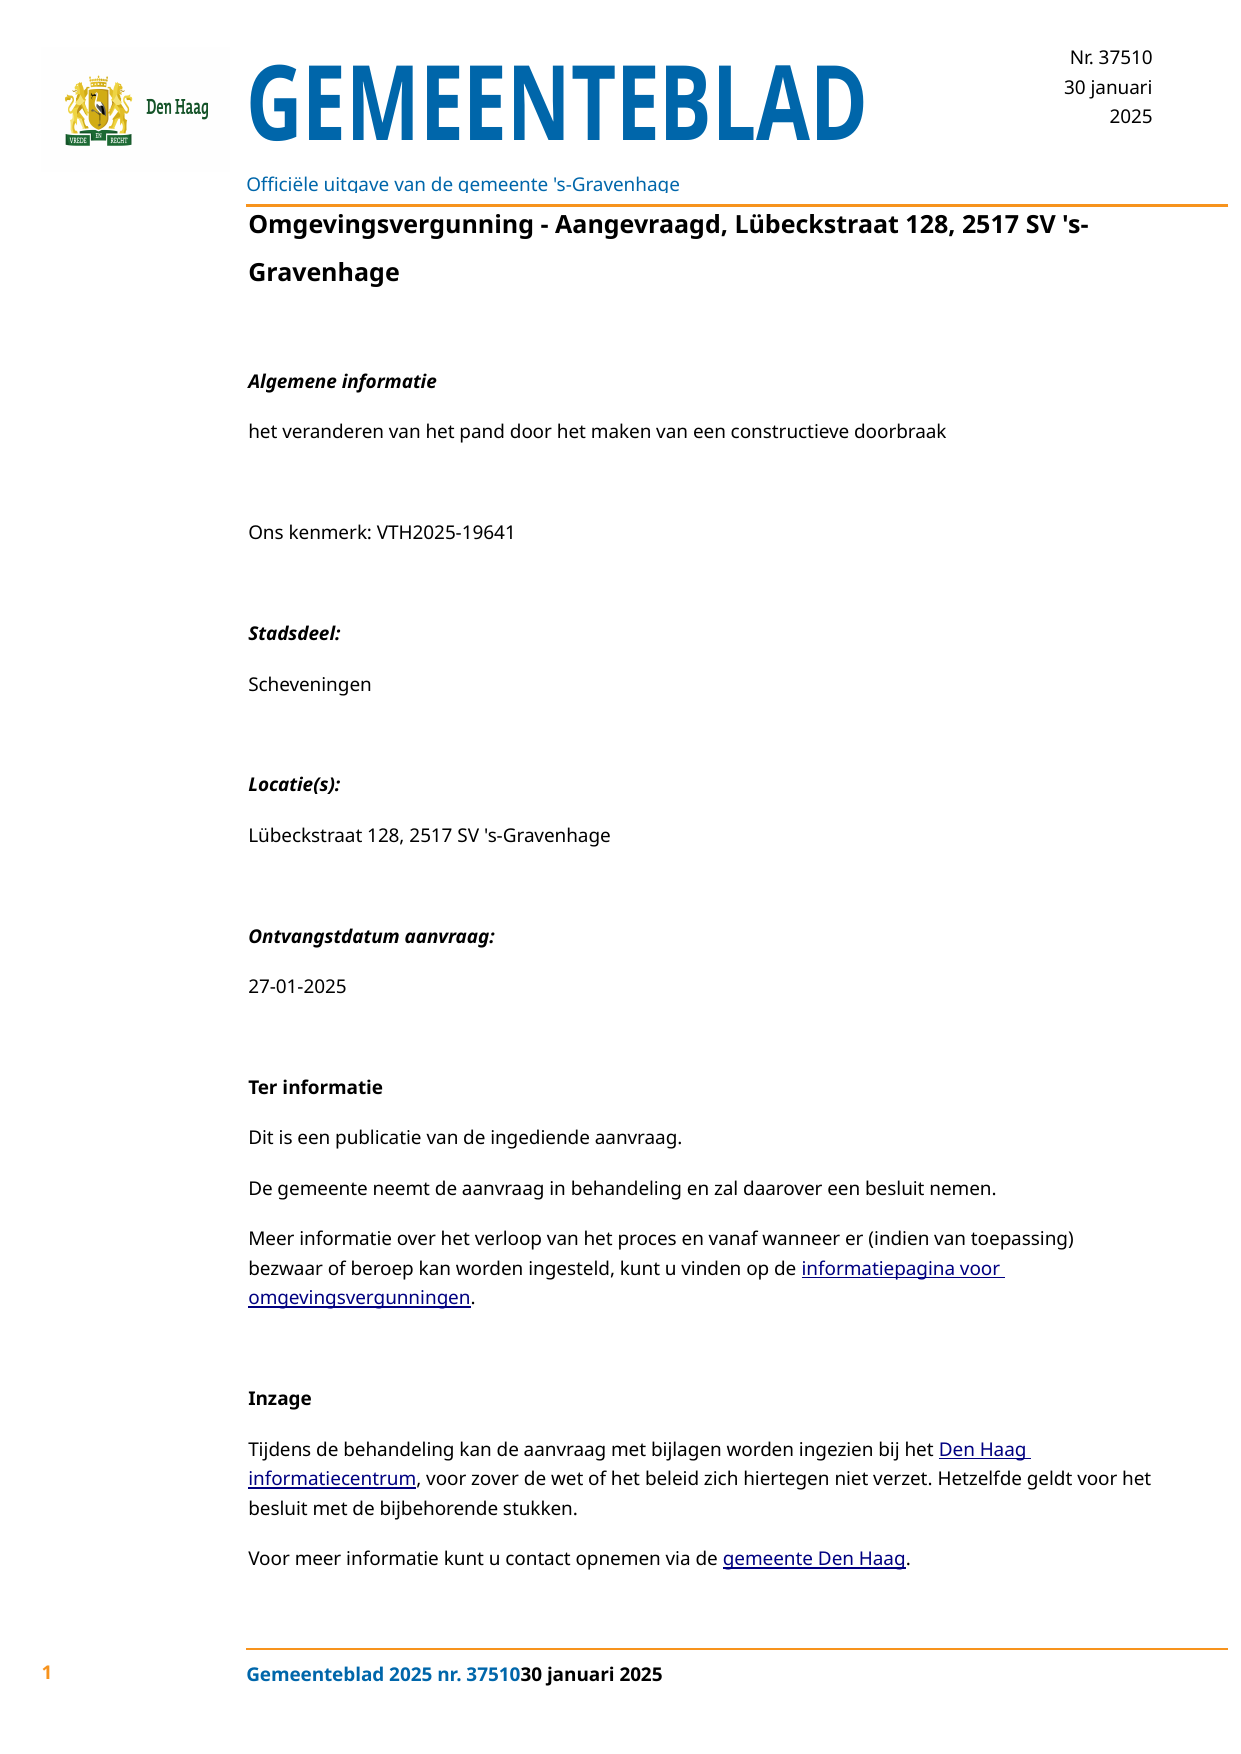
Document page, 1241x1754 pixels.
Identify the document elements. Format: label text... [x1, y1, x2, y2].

text Ter informatie [248, 1074, 1152, 1100]
text Voor meer informatie kunt u contact opnemen via de gemeente Den Haag. [248, 1545, 1152, 1571]
text Meer informatie over het verloop van het proces en vanaf wanneer er (indien van toepassing) bezwaar of beroep kan worden ingesteld, kunt u vinden op de informatiepagina voor omgevingsvergunningen. [248, 1225, 1152, 1310]
text De gemeente neemt de aanvraag in behandeling en zal daarover een besluit nemen. [248, 1175, 1152, 1201]
text Algemene informatie [248, 368, 1152, 394]
text Dit is een publicatie van de ingediende aanvraag. [248, 1124, 1152, 1150]
text Scheveningen [248, 671, 1152, 697]
text Stadsdeel: [248, 620, 1152, 646]
text Omgevingsvergunning - Aangevraagd, Lübeckstraat 128, 2517 SV 's-Gravenhage [248, 207, 1152, 288]
text Ontvangstdatum aanvraag: [248, 923, 1152, 949]
text Locatie(s): [248, 772, 1152, 797]
text het veranderen van het pand door het maken van een constructieve doorbraak [248, 419, 1152, 444]
text Lübeckstraat 128, 2517 SV 's-Gravenhage [248, 822, 1152, 848]
picture [41, 47, 231, 172]
text 27-01-2025 [248, 973, 1152, 999]
text Ons kenmerk: VTH2025-19641 [248, 519, 1152, 545]
text Inzage [248, 1385, 1152, 1411]
text Tijdens de behandeling kan de aanvraag met bijlagen worden ingezien bij het Den Haag informatiecentrum, voor zover de wet of het beleid zich hiertegen niet verzet. Hetzelfde geldt voor het besluit met de bijbehorende stukken. [248, 1436, 1152, 1521]
